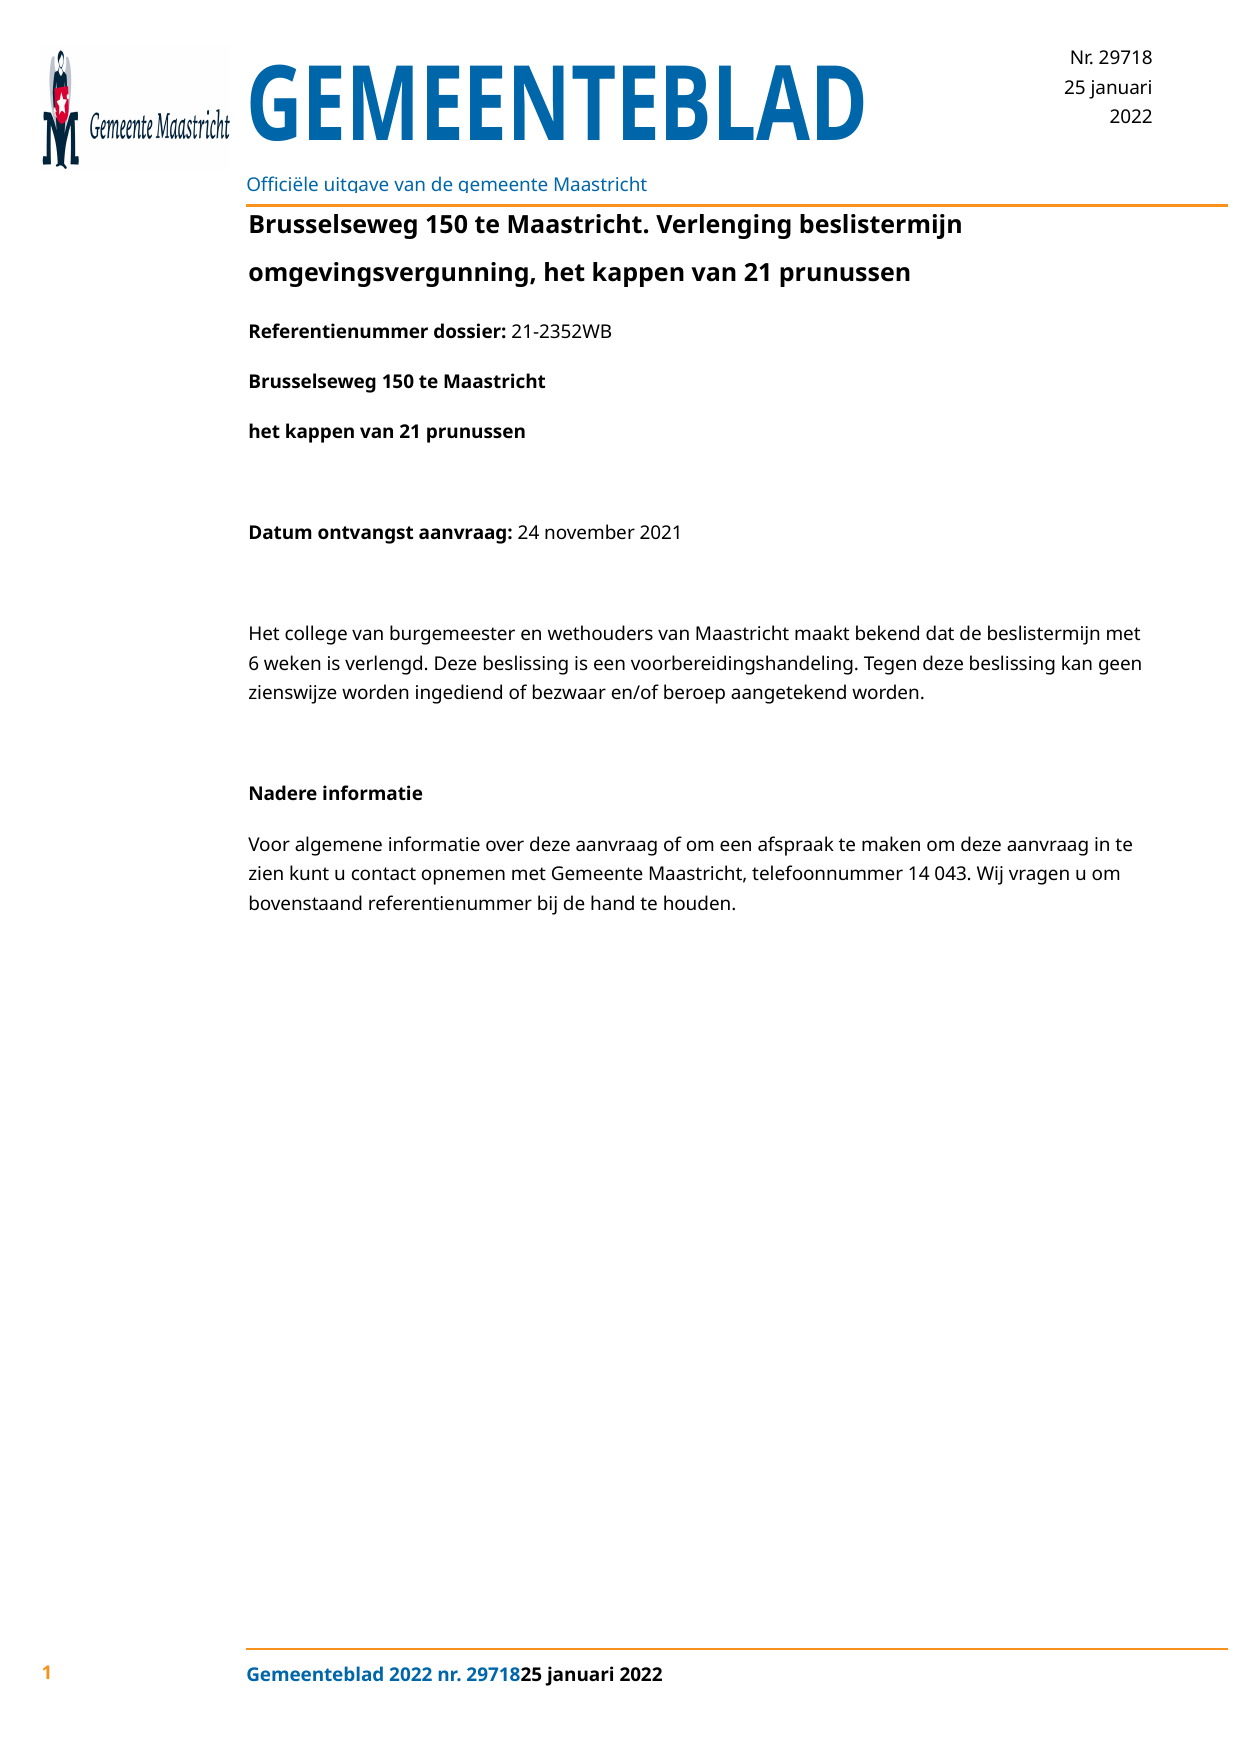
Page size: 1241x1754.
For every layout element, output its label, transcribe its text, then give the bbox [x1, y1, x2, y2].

picture [41, 47, 231, 172]
text Het college van burgemeester en wethouders van Maastricht maakt bekend dat de beslistermijn met 6 weken is verlengd. Deze beslissing is een voorbereidingshandeling. Tegen deze beslissing kan geen zienswijze worden ingediend of bezwaar en/of beroep aangetekend worden. [248, 620, 1152, 705]
text Referentienummer dossier: 21-2352WB [248, 318, 1152, 344]
text Brusselseweg 150 te Maastricht. Verlenging beslistermijn omgevingsvergunning, het kappen van 21 prunussen [248, 207, 1152, 288]
text Voor algemene informatie over deze aanvraag of om een afspraak te maken om deze aanvraag in te zien kunt u contact opnemen met Gemeente Maastricht, telefoonnummer 14 043. Wij vragen u om bovenstaand referentienummer bij de hand te houden. [248, 831, 1152, 916]
text Nadere informatie [248, 780, 1152, 806]
text Brusselseweg 150 te Maastricht [248, 368, 1152, 394]
text het kappen van 21 prunussen [248, 419, 1152, 444]
text Datum ontvangst aanvraag: 24 november 2021 [248, 519, 1152, 545]
